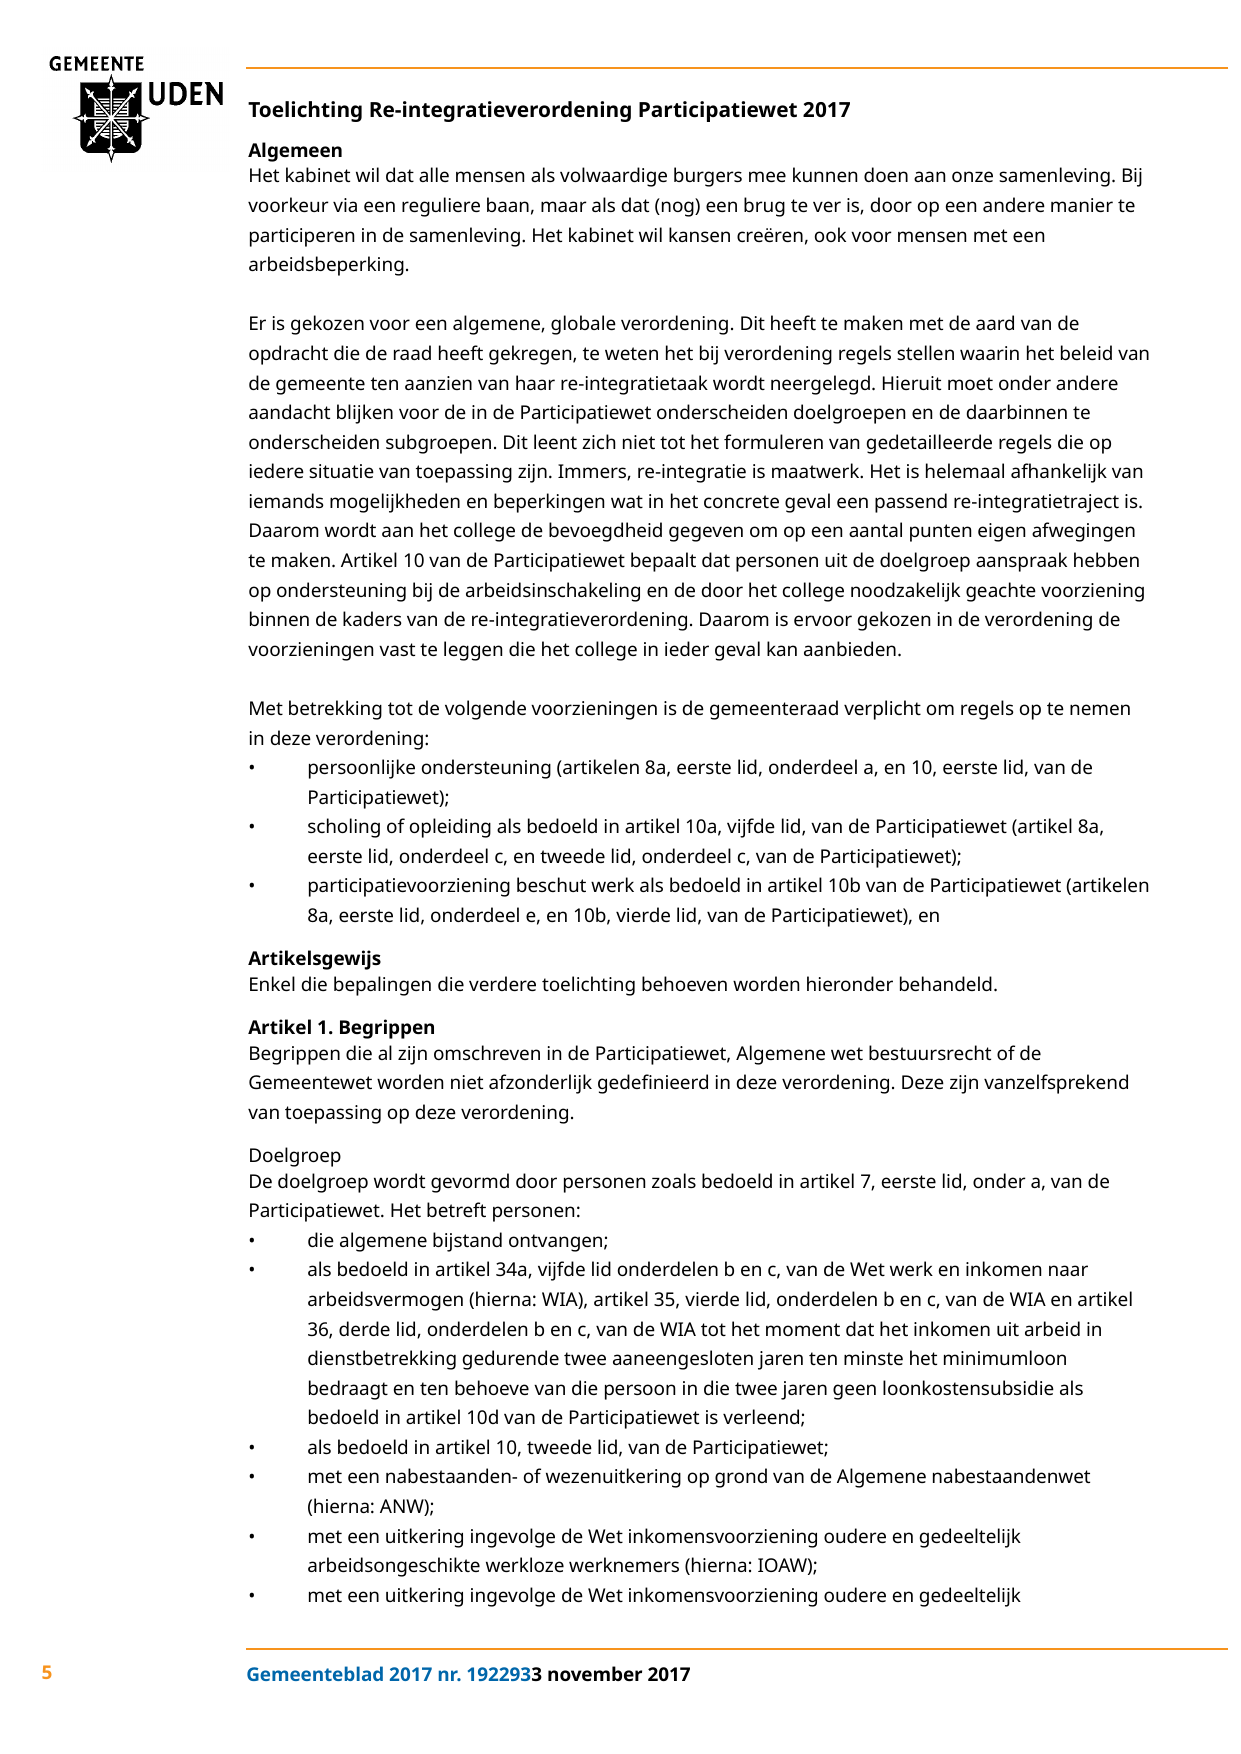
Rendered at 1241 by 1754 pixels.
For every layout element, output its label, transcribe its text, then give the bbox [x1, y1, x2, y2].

text Begrippen die al zijn omschreven in de Participatiewet, Algemene wet bestuursrecht of de Gemeentewet worden niet afzonderlijk gedefinieerd in deze verordening. Deze zijn vanzelfsprekend van toepassing op deze verordening. [248, 1040, 1152, 1125]
text Enkel die bepalingen die verdere toelichting behoeven worden hieronder behandeld. [248, 971, 1152, 997]
text De doelgroep wordt gevormd door personen zoals bedoeld in artikel 7, eerste lid, onder a, van de Participatiewet. Het betreft personen: [248, 1168, 1152, 1223]
text Algemeen [248, 137, 1152, 163]
list met een uitkering ingevolge de Wet inkomensvoorziening oudere en gedeeltelijk [248, 1582, 1152, 1608]
list met een uitkering ingevolge de Wet inkomensvoorziening oudere en gedeeltelijk arbeidsongeschikte werkloze werknemers (hierna: IOAW); [248, 1523, 1152, 1578]
text Met betrekking tot de volgende voorzieningen is de gemeenteraad verplicht om regels op te nemen in deze verordening: [248, 695, 1152, 750]
list met een nabestaanden- of wezenuitkering op grond van de Algemene nabestaandenwet (hierna: ANW); [248, 1464, 1152, 1519]
list die algemene bijstand ontvangen; [248, 1227, 1152, 1253]
text Toelichting Re-integratieverordening Participatiewet 2017 [248, 95, 1152, 123]
list als bedoeld in artikel 34a, vijfde lid onderdelen b en c, van de Wet werk en inkomen naar arbeidsvermogen (hierna: WIA), artikel 35, vierde lid, onderdelen b en c, van de WIA en artikel 36, derde lid, onderdelen b en c, van de WIA tot het moment dat het inkomen uit arbeid in dienstbetrekking gedurende twee aaneengesloten jaren ten minste het minimumloon bedraagt en ten behoeve van die persoon in die twee jaren geen loonkostensubsidie als bedoeld in artikel 10d van de Participatiewet is verleend; [248, 1257, 1152, 1430]
picture [41, 47, 231, 172]
list als bedoeld in artikel 10, tweede lid, van de Participatiewet; [248, 1434, 1152, 1460]
text Het kabinet wil dat alle mensen als volwaardige burgers mee kunnen doen aan onze samenleving. Bij voorkeur via een reguliere baan, maar als dat (nog) een brug te ver is, door op een andere manier te participeren in de samenleving. Het kabinet wil kansen creëren, ook voor mensen met een arbeidsbeperking. [248, 163, 1152, 277]
text Artikelsgewijs [248, 945, 1152, 971]
list participatievoorziening beschut werk als bedoeld in artikel 10b van de Participatiewet (artikelen 8a, eerste lid, onderdeel e, en 10b, vierde lid, van de Participatiewet), en [248, 873, 1152, 928]
list persoonlijke ondersteuning (artikelen 8a, eerste lid, onderdeel a, en 10, eerste lid, van de Participatiewet); [248, 754, 1152, 809]
list scholing of opleiding als bedoeld in artikel 10a, vijfde lid, van de Participatiewet (artikel 8a, eerste lid, onderdeel c, en tweede lid, onderdeel c, van de Participatiewet); [248, 813, 1152, 869]
text Er is gekozen voor een algemene, globale verordening. Dit heeft te maken met de aard van de opdracht die de raad heeft gekregen, te weten het bij verordening regels stellen waarin het beleid van de gemeente ten aanzien van haar re-integratietaak wordt neergelegd. Hieruit moet onder andere aandacht blijken voor de in de Participatiewet onderscheiden doelgroepen en de daarbinnen te onderscheiden subgroepen. Dit leent zich niet tot het formuleren van gedetailleerde regels die op iedere situatie van toepassing zijn. Immers, re-integratie is maatwerk. Het is helemaal afhankelijk van iemands mogelijkheden en beperkingen wat in het concrete geval een passend re-integratietraject is. Daarom wordt aan het college de bevoegdheid gegeven om op een aantal punten eigen afwegingen te maken. Artikel 10 van de Participatiewet bepaalt dat personen uit de doelgroep aanspraak hebben op ondersteuning bij de arbeidsinschakeling en de door het college noodzakelijk geachte voorziening binnen de kaders van de re-integratieverordening. Daarom is ervoor gekozen in de verordening de voorzieningen vast te leggen die het college in ieder geval kan aanbieden. [248, 311, 1152, 662]
text Artikel 1. Begrippen [248, 1014, 1152, 1040]
text Doelgroep [248, 1142, 1152, 1168]
